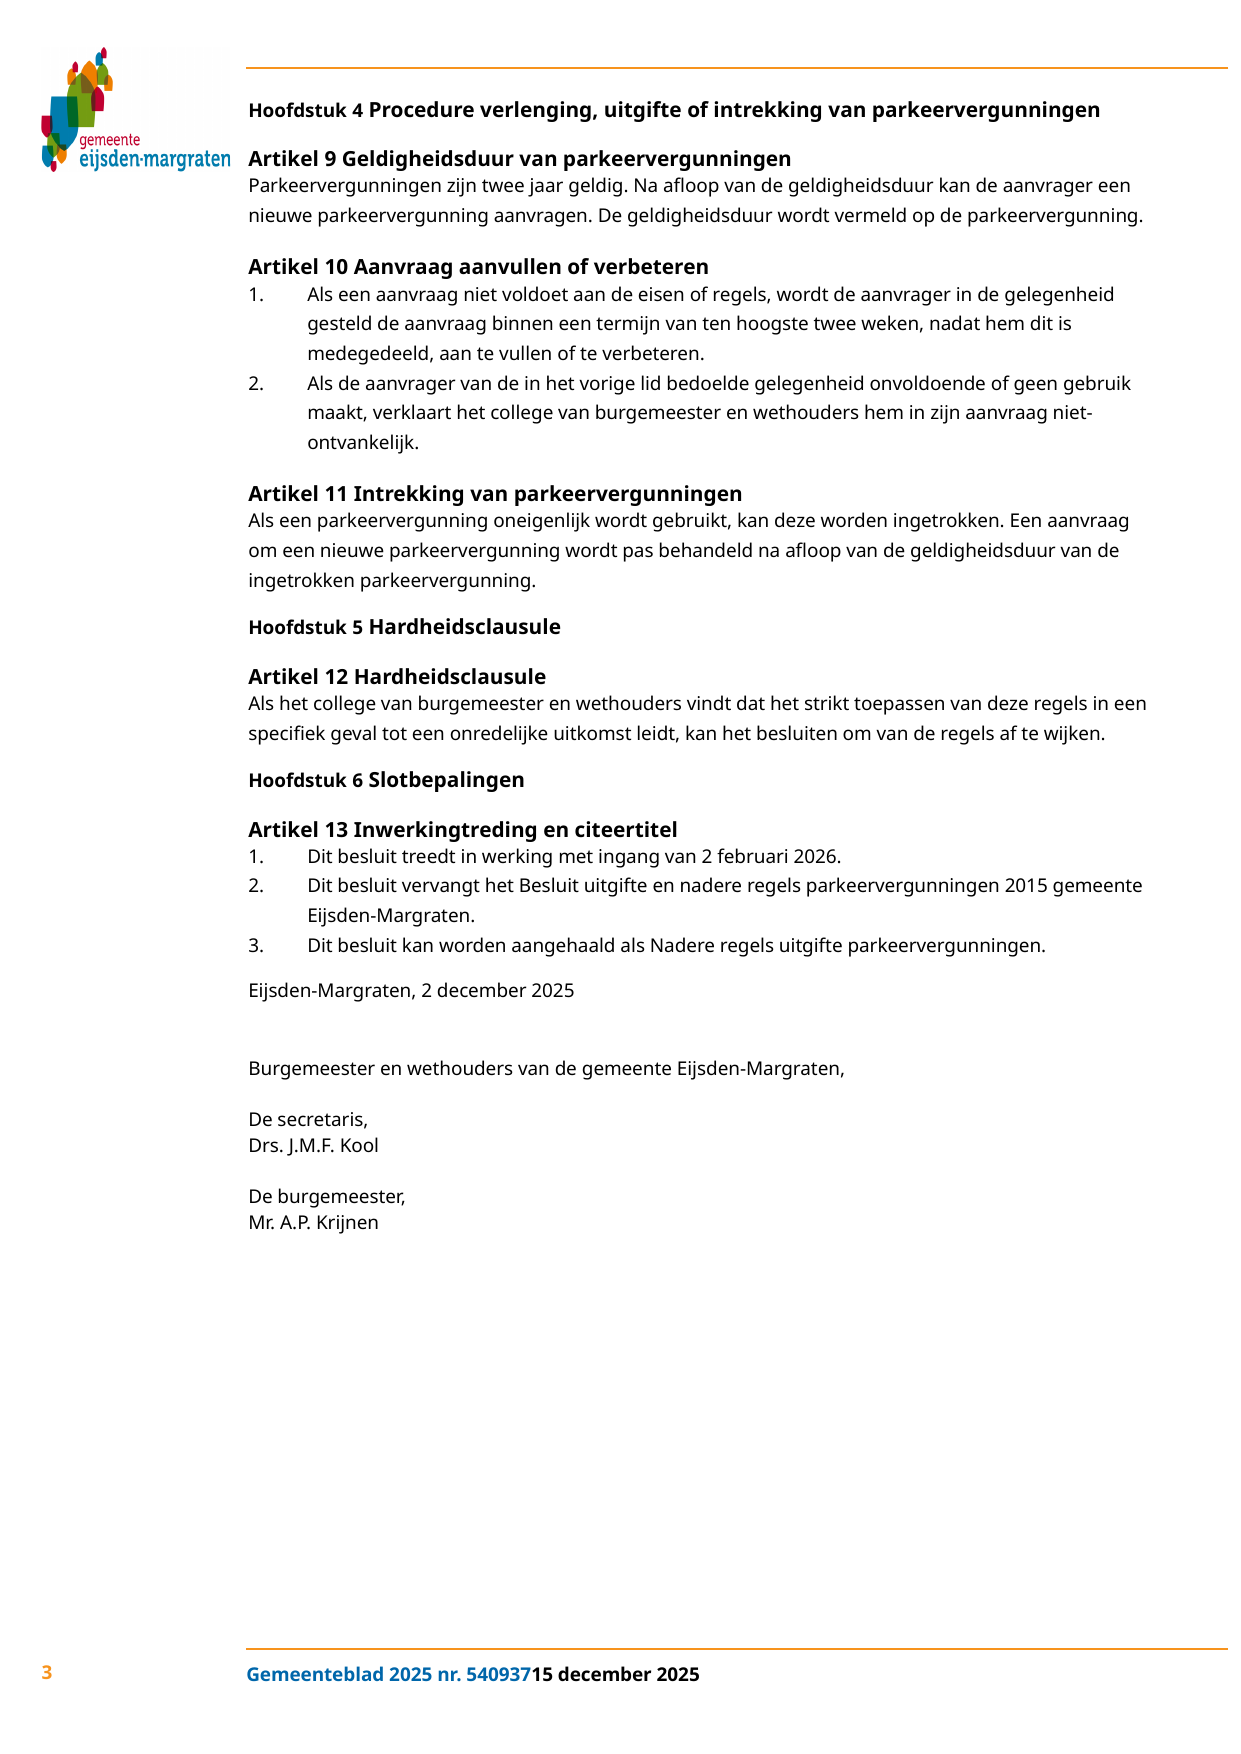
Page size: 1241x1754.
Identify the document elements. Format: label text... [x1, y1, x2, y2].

picture [41, 47, 231, 172]
text Artikel 11 Intrekking van parkeervergunningen [248, 479, 1152, 508]
text Artikel 12 Hardheidsclausule [248, 662, 1152, 690]
text Drs. J.M.F. Kool [248, 1132, 1152, 1158]
text Artikel 10 Aanvraag aanvullen of verbeteren [248, 252, 1152, 281]
text Mr. A.P. Krijnen [248, 1209, 1152, 1235]
list Dit besluit treedt in werking met ingang van 2 februari 2026. [248, 843, 1152, 869]
text Als een parkeervergunning oneigenlijk wordt gebruikt, kan deze worden ingetrokken. Een aanvraag om een nieuwe parkeervergunning wordt pas behandeld na afloop van de geldigheidsduur van de ingetrokken parkeervergunning. [248, 508, 1152, 593]
text Hoofdstuk 4 Procedure verlenging, uitgifte of intrekking van parkeervergunningen [248, 95, 1152, 123]
text Artikel 9 Geldigheidsduur van parkeervergunningen [248, 144, 1152, 172]
text De burgemeester, [248, 1183, 1152, 1209]
text Hoofdstuk 6 Slotbepalingen [248, 765, 1152, 794]
text Artikel 13 Inwerkingtreding en citeertitel [248, 815, 1152, 843]
list Dit besluit kan worden aangehaald als Nadere regels uitgifte parkeervergunningen. [248, 932, 1152, 958]
list Als de aanvrager van de in het vorige lid bedoelde gelegenheid onvoldoende of geen gebruik maakt, verklaart het college van burgemeester en wethouders hem in zijn aanvraag niet-ontvankelijk. [248, 370, 1152, 454]
text Hoofdstuk 5 Hardheidsclausule [248, 612, 1152, 641]
text Eijsden-Margraten, 2 december 2025 [248, 977, 1152, 1003]
list Dit besluit vervangt het Besluit uitgifte en nadere regels parkeervergunningen 2015 gemeente Eijsden-Margraten. [248, 873, 1152, 928]
list Als een aanvraag niet voldoet aan de eisen of regels, wordt de aanvrager in de gelegenheid gesteld de aanvraag binnen een termijn van ten hoogste twee weken, nadat hem dit is medegedeeld, aan te vullen of te verbeteren. [248, 281, 1152, 366]
text Burgemeester en wethouders van de gemeente Eijsden-Margraten, [248, 1055, 1152, 1080]
text De secretaris, [248, 1106, 1152, 1132]
text Als het college van burgemeester en wethouders vindt dat het strikt toepassen van deze regels in een specifiek geval tot een onredelijke uitkomst leidt, kan het besluiten om van de regels af te wijken. [248, 690, 1152, 746]
text Parkeervergunningen zijn twee jaar geldig. Na afloop van de geldigheidsduur kan de aanvrager een nieuwe parkeervergunning aanvragen. De geldigheidsduur wordt vermeld op de parkeervergunning. [248, 172, 1152, 228]
